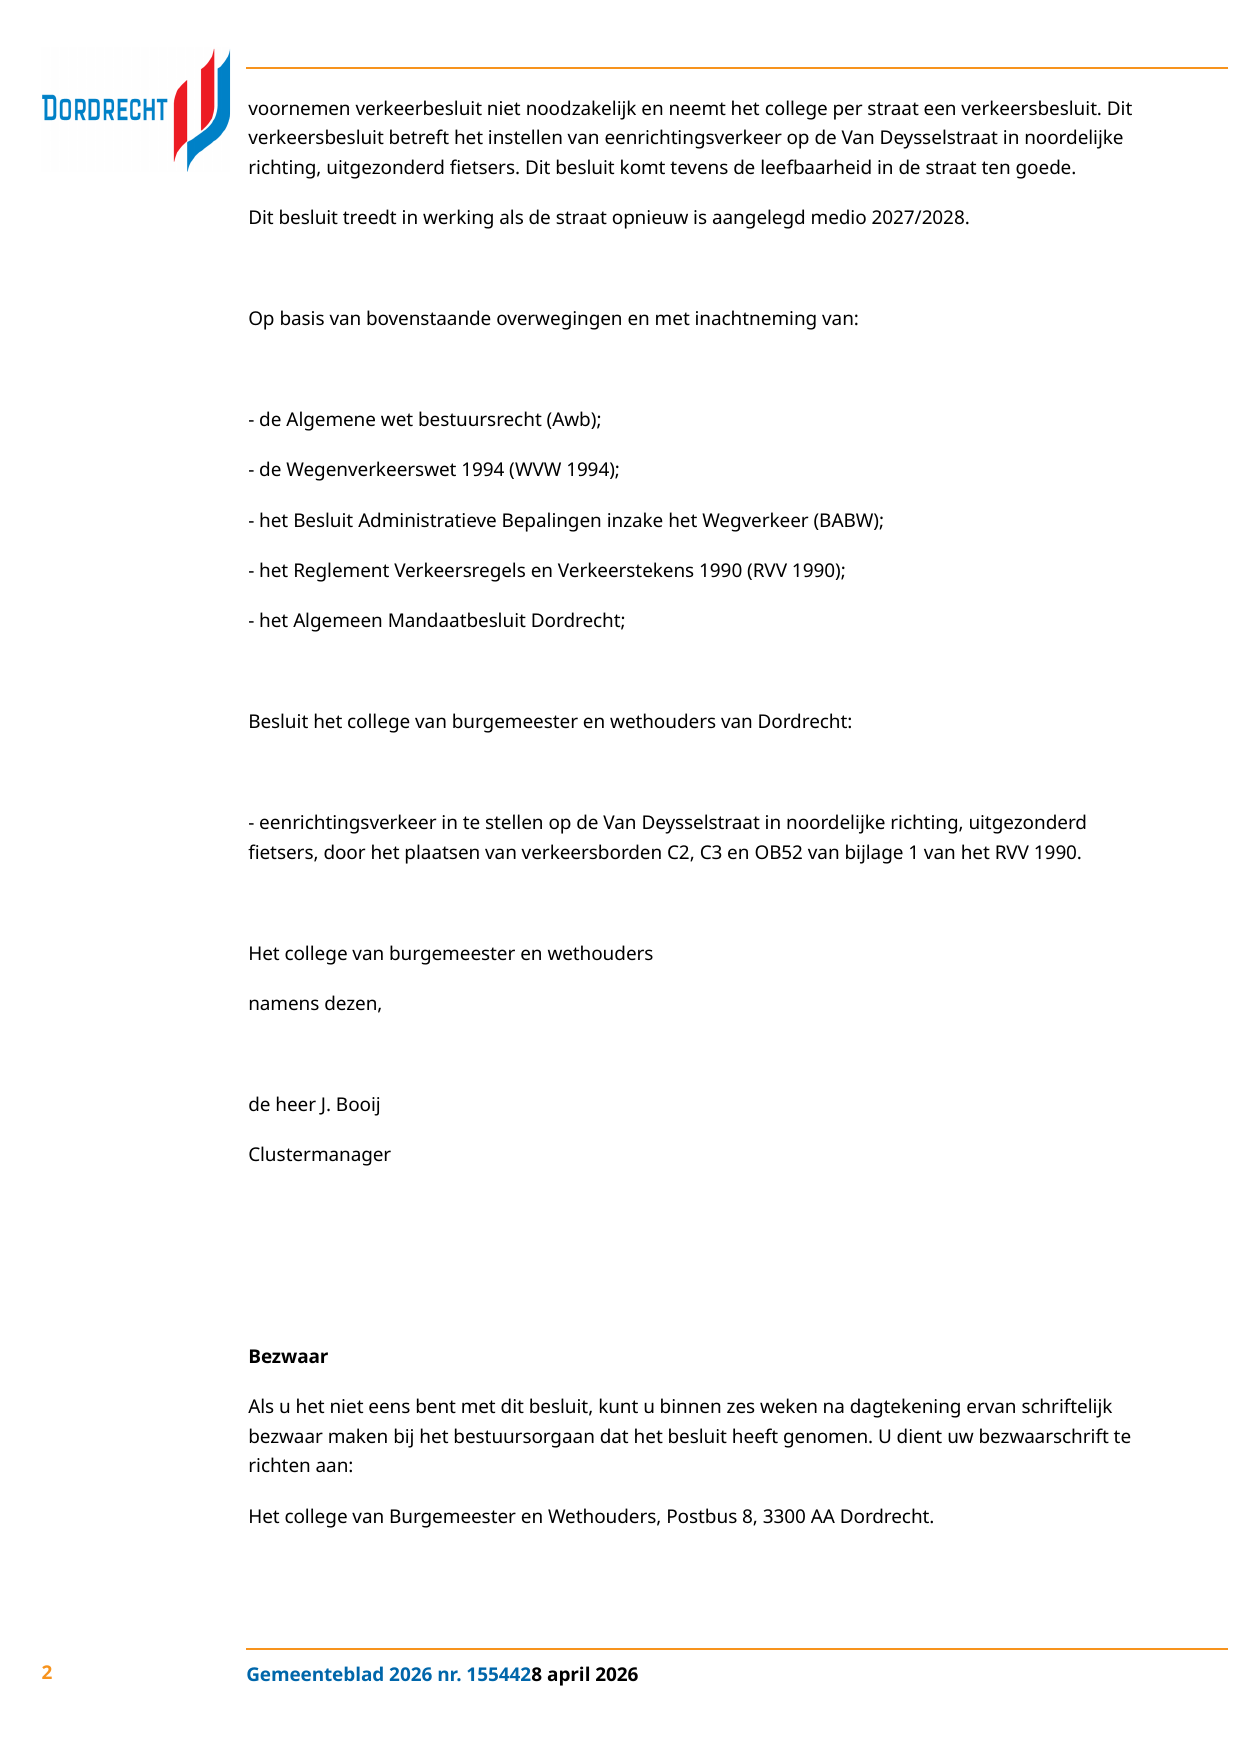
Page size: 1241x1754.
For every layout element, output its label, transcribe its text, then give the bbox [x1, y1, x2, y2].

text de heer J. Booij [248, 1091, 1152, 1117]
text Het college van burgemeester en wethouders [248, 940, 1152, 966]
picture [41, 47, 231, 172]
text Als u het niet eens bent met dit besluit, kunt u binnen zes weken na dagtekening ervan schriftelijk bezwaar maken bij het bestuursorgaan dat het besluit heeft genomen. U dient uw bezwaarschrift te richten aan: [248, 1393, 1152, 1478]
text Bezwaar [248, 1343, 1152, 1369]
text Op basis van bovenstaande overwegingen en met inachtneming van: [248, 305, 1152, 331]
text Dit besluit treedt in werking als de straat opnieuw is aangelegd medio 2027/2028. [248, 204, 1152, 230]
text - eenrichtingsverkeer in te stellen op de Van Deysselstraat in noordelijke richting, uitgezonderd fietsers, door het plaatsen van verkeersborden C2, C3 en OB52 van bijlage 1 van het RVV 1990. [248, 809, 1152, 865]
text namens dezen, [248, 990, 1152, 1016]
text - de Algemene wet bestuursrecht (Awb); [248, 406, 1152, 432]
text - het Reglement Verkeersregels en Verkeerstekens 1990 (RVV 1990); [248, 557, 1152, 583]
text voornemen verkeerbesluit niet noodzakelijk en neemt het college per straat een verkeersbesluit. Dit verkeersbesluit betreft het instellen van eenrichtingsverkeer op de Van Deysselstraat in noordelijke richting, uitgezonderd fietsers. Dit besluit komt tevens de leefbaarheid in de straat ten goede. [248, 95, 1152, 180]
text - de Wegenverkeerswet 1994 (WVW 1994); [248, 456, 1152, 482]
text Besluit het college van burgemeester en wethouders van Dordrecht: [248, 708, 1152, 734]
text Clustermanager [248, 1141, 1152, 1167]
text Het college van Burgemeester en Wethouders, Postbus 8, 3300 AA Dordrecht. [248, 1503, 1152, 1529]
text - het Algemeen Mandaatbesluit Dordrecht; [248, 608, 1152, 633]
text - het Besluit Administratieve Bepalingen inzake het Wegverkeer (BABW); [248, 507, 1152, 533]
